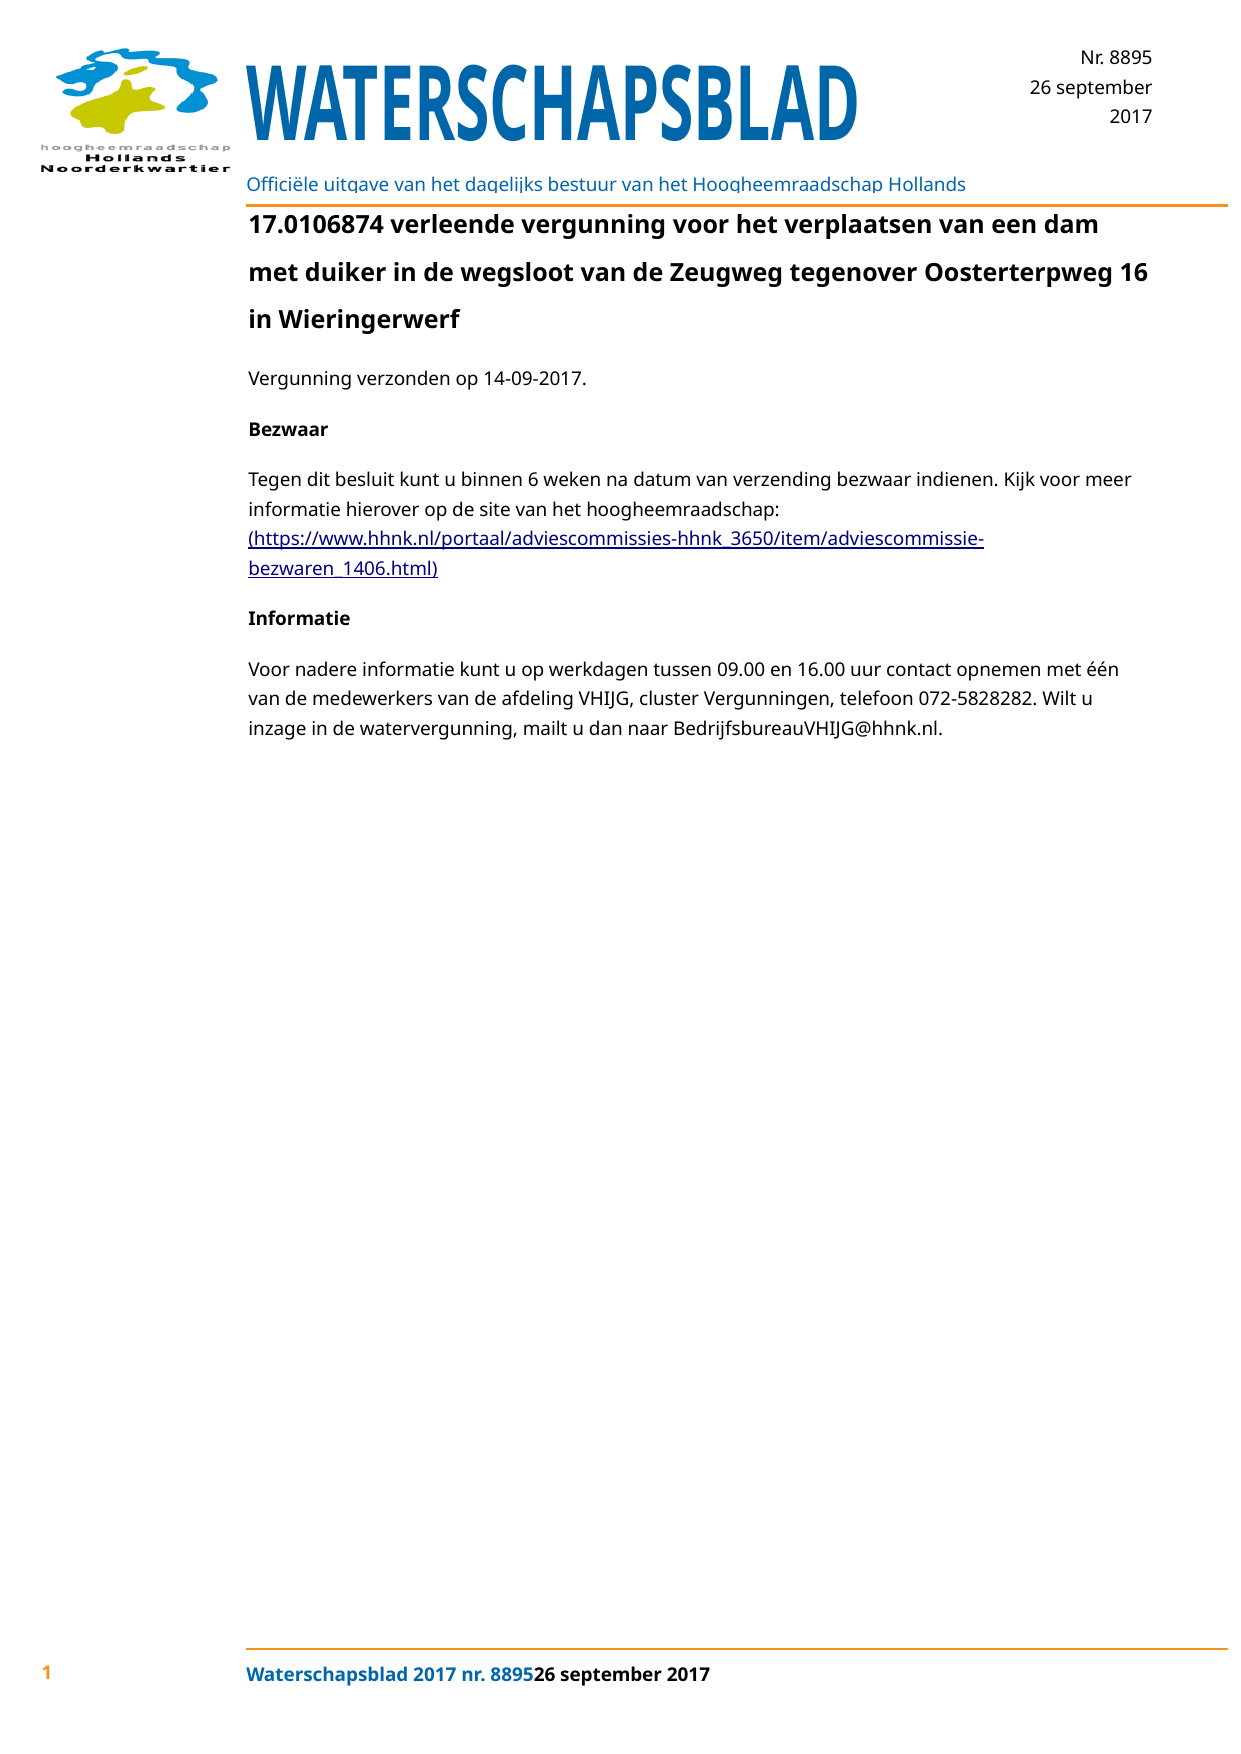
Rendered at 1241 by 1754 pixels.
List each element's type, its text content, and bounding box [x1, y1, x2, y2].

text Bezwaar [248, 416, 1152, 442]
text Vergunning verzonden op 14-09-2017. [248, 366, 1152, 391]
text Tegen dit besluit kunt u binnen 6 weken na datum van verzending bezwaar indienen. Kijk voor meer informatie hierover op de site van het hoogheemraadschap: (https://www.hhnk.nl/portaal/adviescommissies-hhnk_3650/item/adviescommissie-bezwaren_1406.html) [248, 466, 1152, 581]
picture [41, 47, 231, 172]
text Informatie [248, 606, 1152, 631]
text 17.0106874 verleende vergunning voor het verplaatsen van een dam met duiker in de wegsloot van de Zeugweg tegenover Oosterterpweg 16 in Wieringerwerf [248, 207, 1152, 336]
text Voor nadere informatie kunt u op werkdagen tussen 09.00 en 16.00 uur contact opnemen met één van de medewerkers van de afdeling VHIJG, cluster Vergunningen, telefoon 072-5828282. Wilt u inzage in de watervergunning, mailt u dan naar BedrijfsbureauVHIJG@hhnk.nl. [248, 656, 1152, 741]
